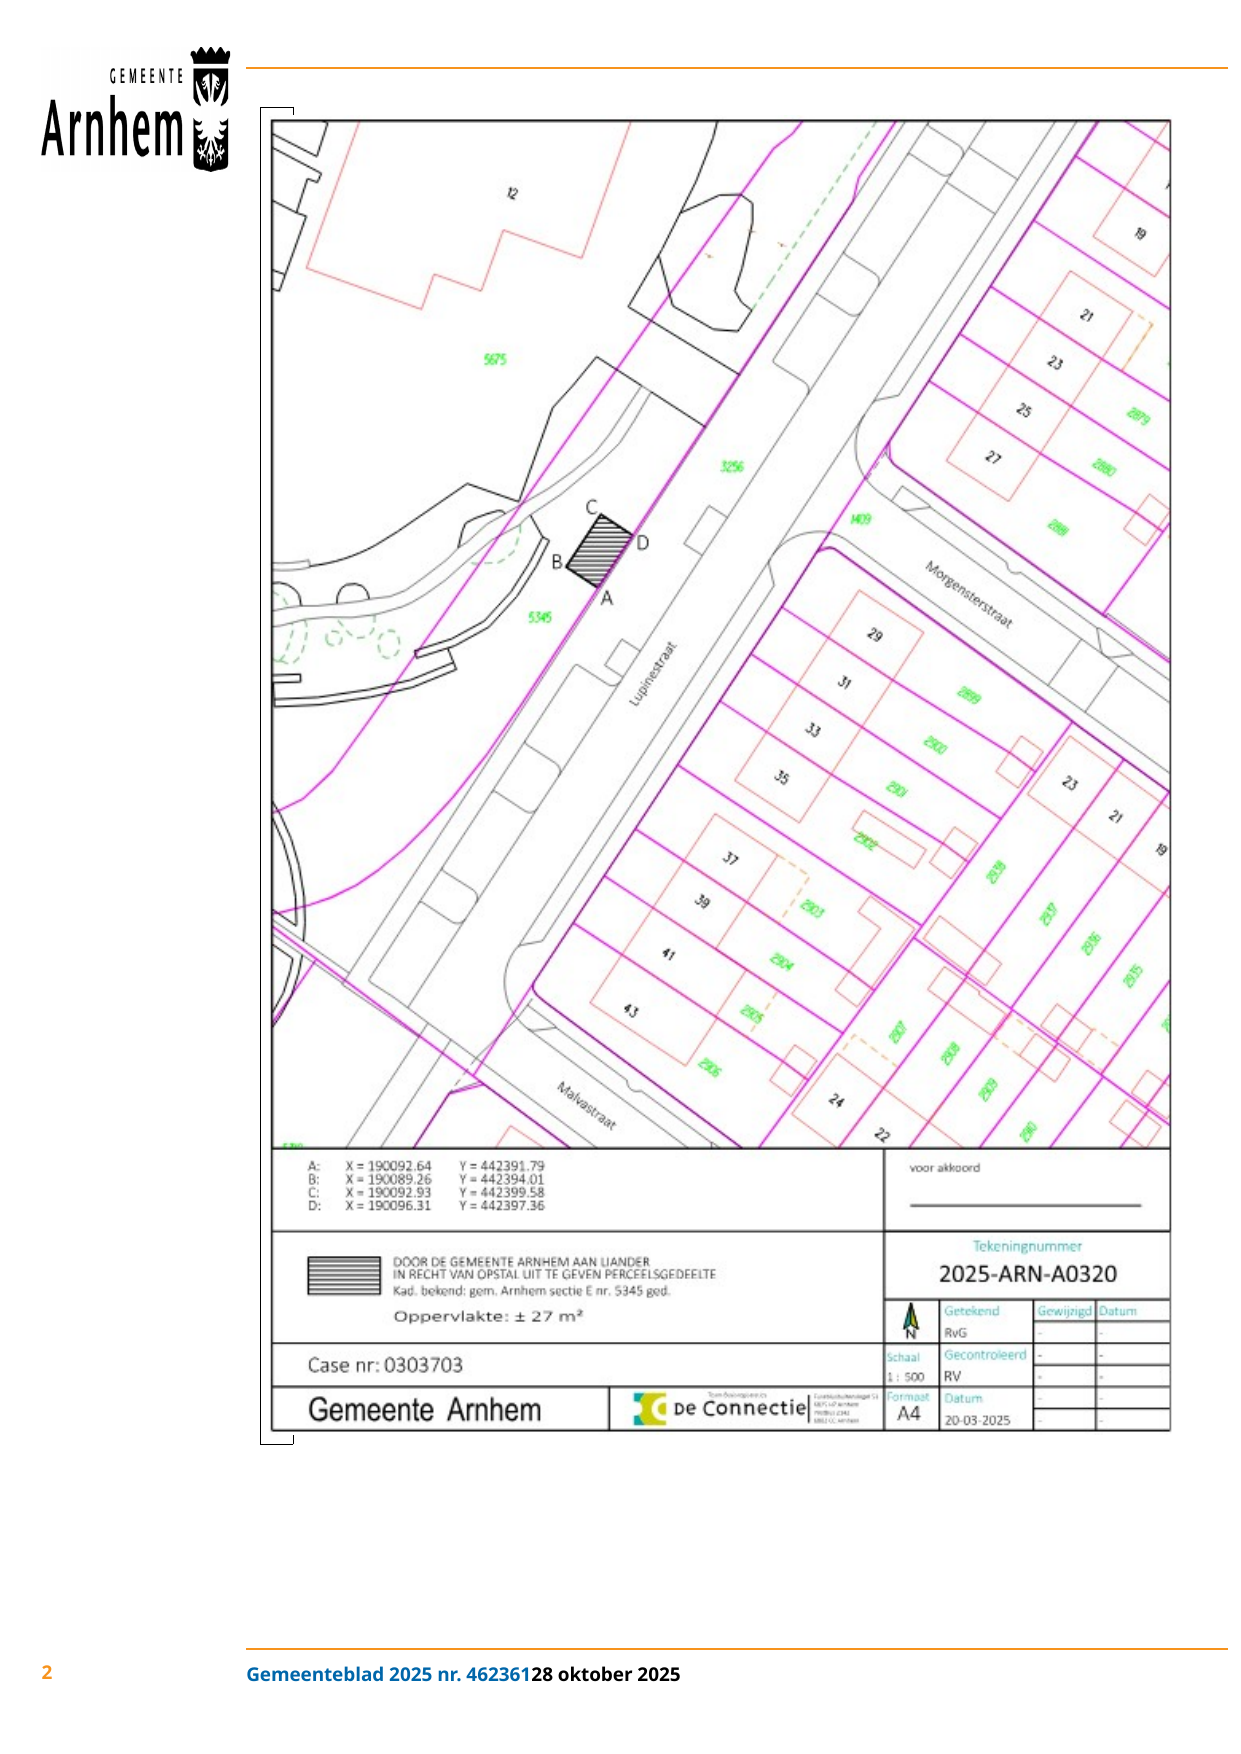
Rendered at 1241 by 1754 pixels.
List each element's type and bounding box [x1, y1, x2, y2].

picture [41, 47, 231, 172]
picture [268, 115, 1173, 1435]
